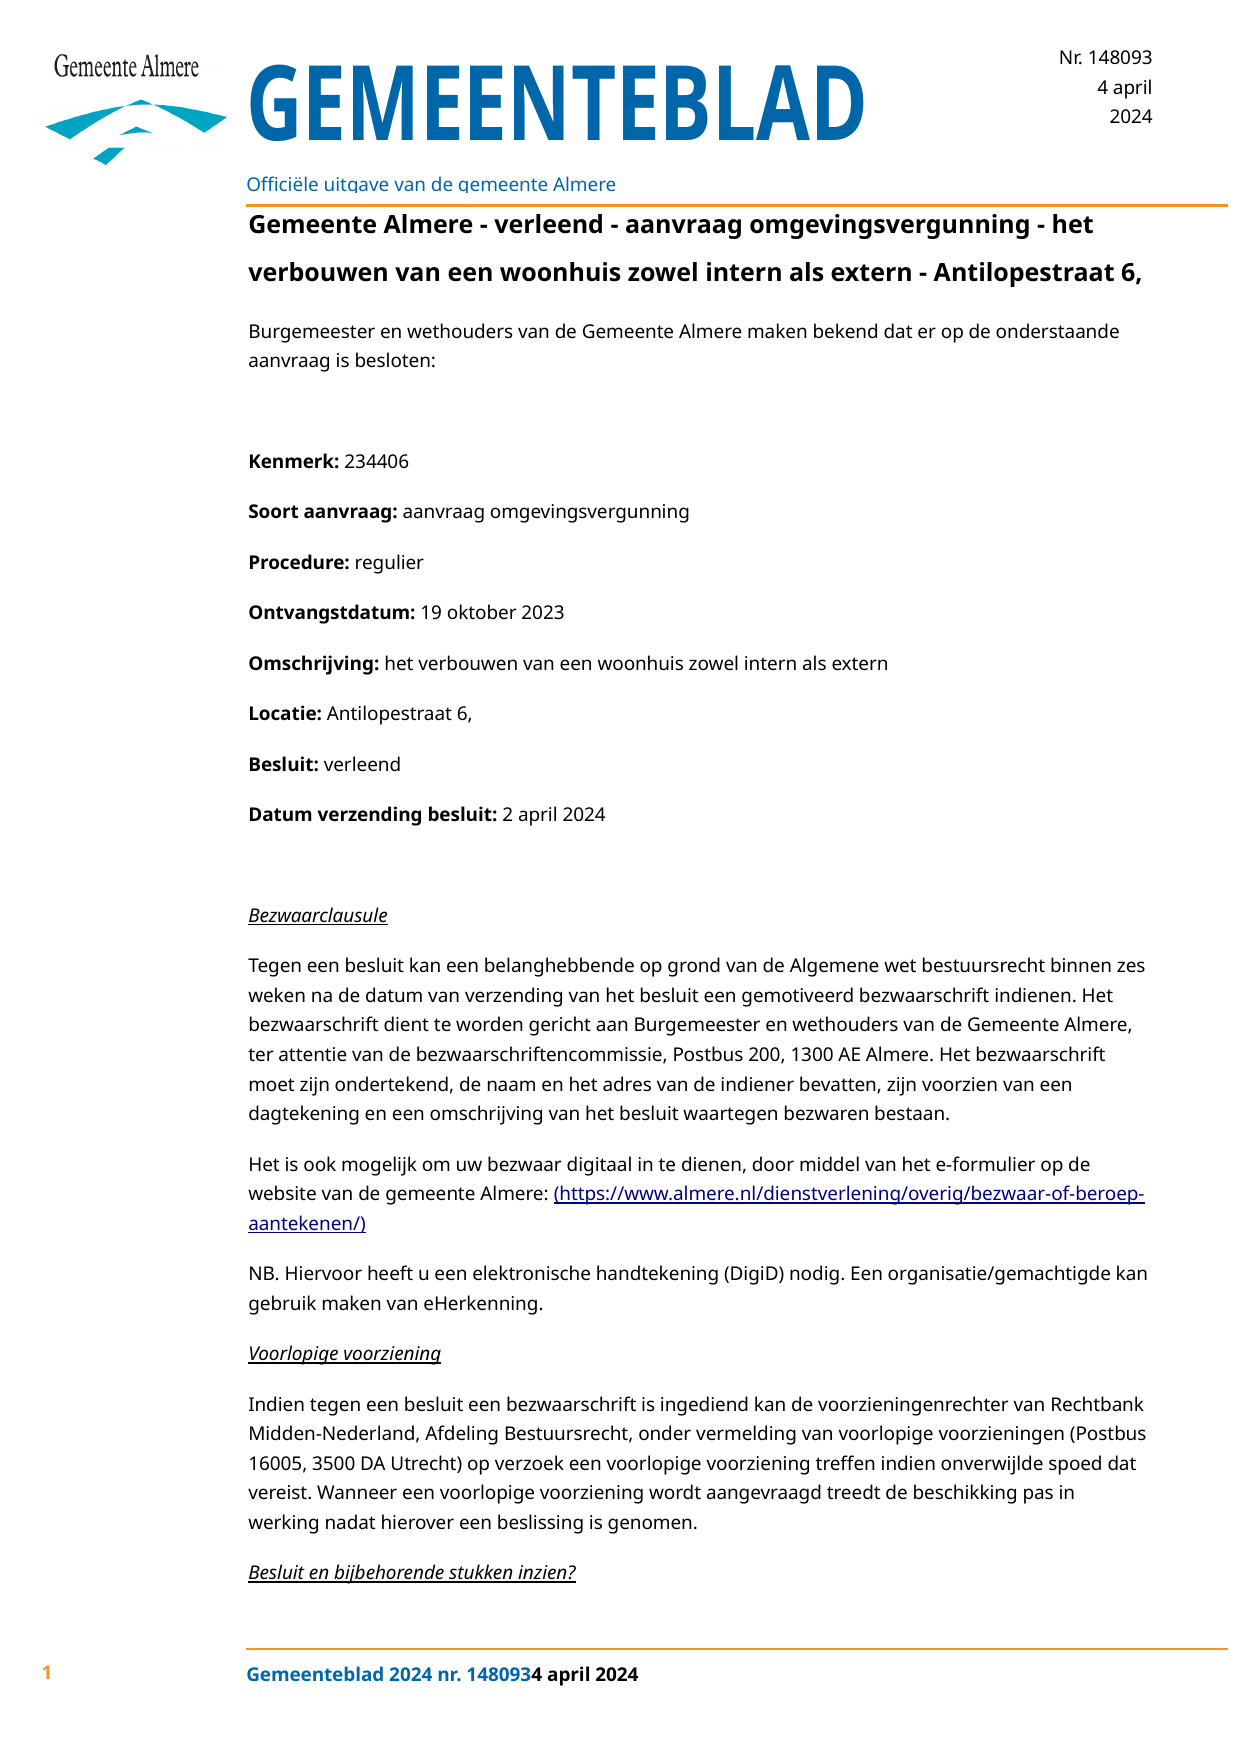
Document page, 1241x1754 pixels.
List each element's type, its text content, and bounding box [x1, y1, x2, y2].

text Datum verzending besluit: 2 april 2024 [248, 801, 1152, 827]
text Burgemeester en wethouders van de Gemeente Almere maken bekend dat er op de onderstaande aanvraag is besloten: [248, 318, 1152, 373]
text Omschrijving: het verbouwen van een woonhuis zowel intern als extern [248, 650, 1152, 676]
text Ontvangstdatum: 19 oktober 2023 [248, 599, 1152, 625]
text Bezwaarclausule [248, 902, 1152, 928]
text Procedure: regulier [248, 549, 1152, 575]
text Tegen een besluit kan een belanghebbende op grond van de Algemene wet bestuursrecht binnen zes weken na de datum van verzending van het besluit een gemotiveerd bezwaarschrift indienen. Het bezwaarschrift dient te worden gericht aan Burgemeester en wethouders van de Gemeente Almere, ter attentie van de bezwaarschriftencommissie, Postbus 200, 1300 AE Almere. Het bezwaarschrift moet zijn ondertekend, de naam en het adres van de indiener bevatten, zijn voorzien van een dagtekening en een omschrijving van het besluit waartegen bezwaren bestaan. [248, 952, 1152, 1126]
text Besluit: verleend [248, 751, 1152, 777]
text NB. Hiervoor heeft u een elektronische handtekening (DigiD) nodig. Een organisatie/gemachtigde kan gebruik maken van eHerkenning. [248, 1260, 1152, 1316]
text Soort aanvraag: aanvraag omgevingsvergunning [248, 499, 1152, 524]
picture [41, 47, 231, 172]
text Gemeente Almere - verleend - aanvraag omgevingsvergunning - het verbouwen van een woonhuis zowel intern als extern - Antilopestraat 6, [248, 207, 1152, 288]
text Kenmerk: 234406 [248, 448, 1152, 474]
text Indien tegen een besluit een bezwaarschrift is ingediend kan de voorzieningenrechter van Rechtbank Midden-Nederland, Afdeling Bestuursrecht, onder vermelding van voorlopige voorzieningen (Postbus 16005, 3500 DA Utrecht) op verzoek een voorlopige voorziening treffen indien onverwijlde spoed dat vereist. Wanneer een voorlopige voorziening wordt aangevraagd treedt de beschikking pas in werking nadat hierover een beslissing is genomen. [248, 1391, 1152, 1535]
text Besluit en bijbehorende stukken inzien? [248, 1559, 1152, 1585]
text Locatie: Antilopestraat 6, [248, 700, 1152, 726]
text Het is ook mogelijk om uw bezwaar digitaal in te dienen, door middel van het e-formulier op de website van de gemeente Almere: (https://www.almere.nl/dienstverlening/overig/bezwaar-of-beroep-aantekenen/) [248, 1151, 1152, 1236]
text Voorlopige voorziening [248, 1340, 1152, 1366]
